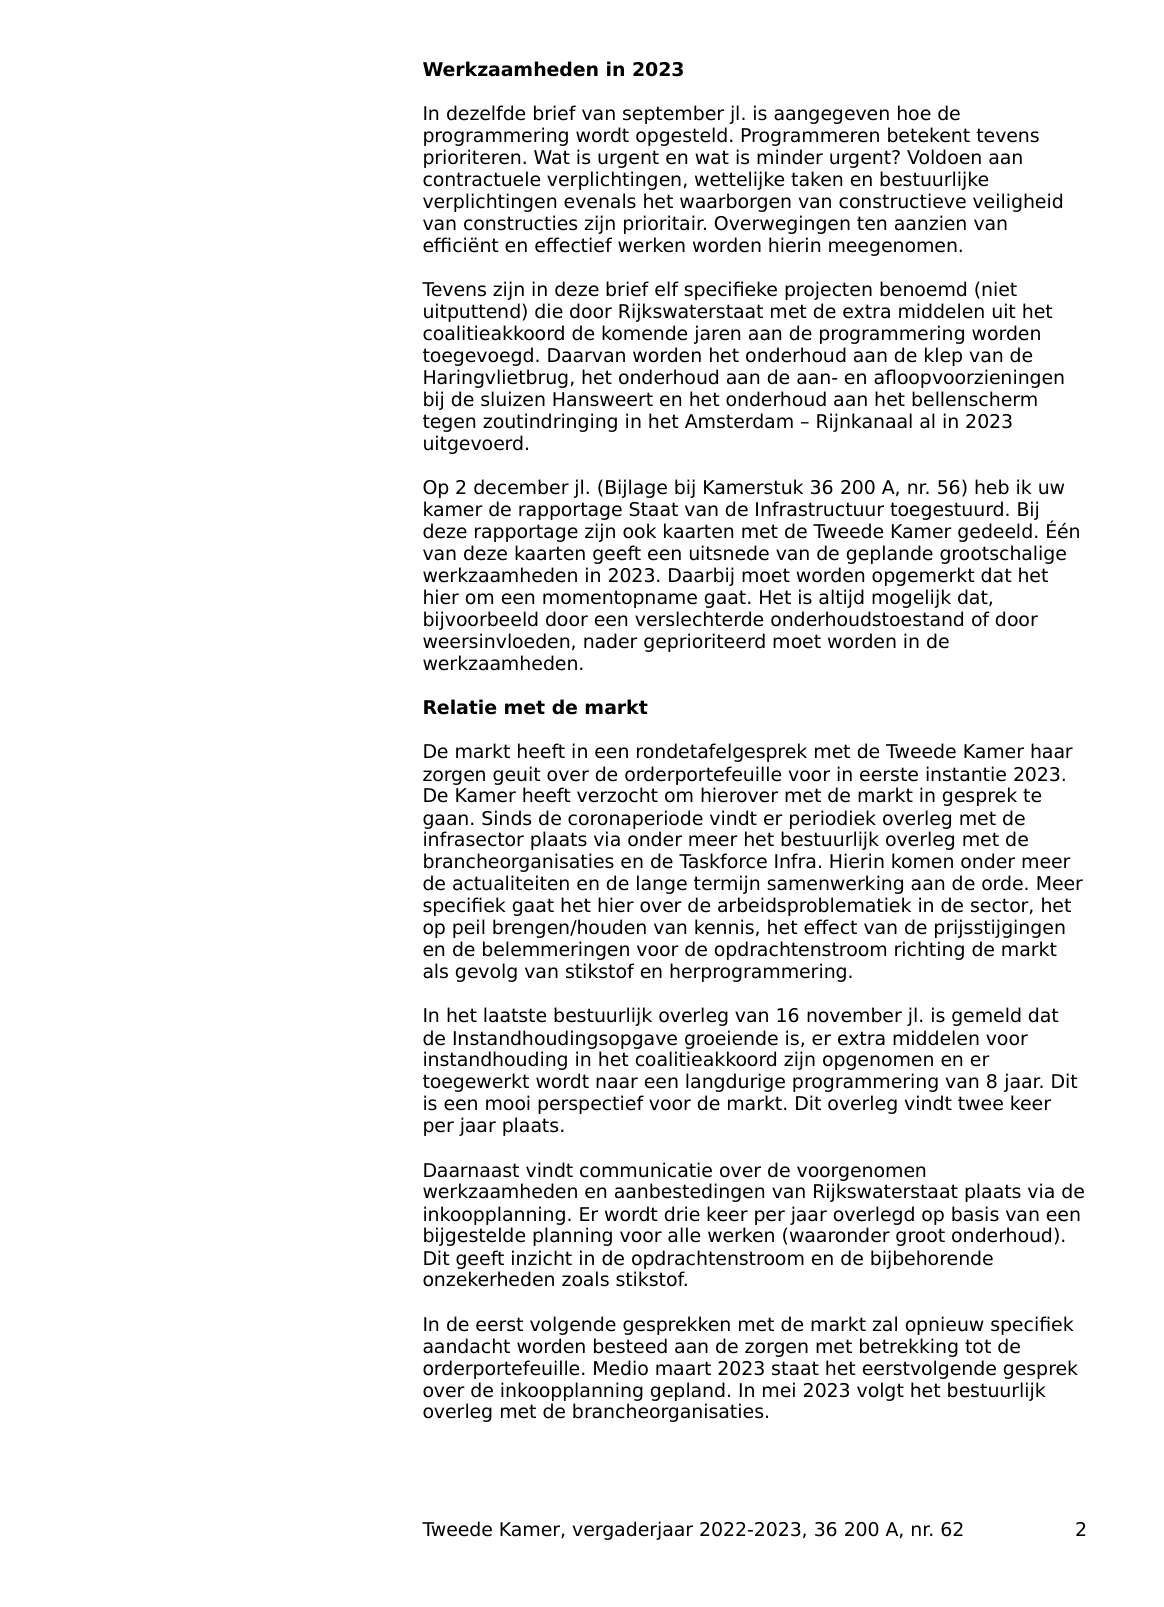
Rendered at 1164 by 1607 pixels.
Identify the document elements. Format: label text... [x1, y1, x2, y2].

text Op 2 december jl. (Bijlage bij Kamerstuk 36 200 A, nr. 56) heb ik uw kamer de rapportage Staat van de Infrastructuur toegestuurd. Bij deze rapportage zijn ook kaarten met de Tweede Kamer gedeeld. Één van deze kaarten geeft een uitsnede van de geplande grootschalige werkzaamheden in 2023. Daarbij moet worden opgemerkt dat het hier om een momentopname gaat. Het is altijd mogelijk dat, bijvoorbeeld door een verslechterde onderhoudstoestand of door weersinvloeden, nader geprioriteerd moet worden in de werkzaamheden. [422, 477, 1087, 675]
text Tevens zijn in deze brief elf specifieke projecten benoemd (niet uitputtend) die door Rijkswaterstaat met de extra middelen uit het coalitieakkoord de komende jaren aan de programmering worden toegevoegd. Daarvan worden het onderhoud aan de klep van de Haringvlietbrug, het onderhoud aan de aan- en afloopvoorzieningen bij de sluizen Hansweert en het onderhoud aan het bellenscherm tegen zoutindringing in het Amsterdam – Rijnkanaal al in 2023 uitgevoerd. [422, 279, 1087, 455]
subtitle Werkzaamheden in 2023 [422, 59, 1087, 81]
text In het laatste bestuurlijk overleg van 16 november jl. is gemeld dat de Instandhoudingsopgave groeiende is, er extra middelen voor instandhouding in het coalitieakkoord zijn opgenomen en er toegewerkt wordt naar een langdurige programmering van 8 jaar. Dit is een mooi perspectief voor de markt. Dit overleg vindt twee keer per jaar plaats. [422, 1005, 1087, 1137]
text Daarnaast vindt communicatie over de voorgenomen werkzaamheden en aanbestedingen van Rijkswaterstaat plaats via de inkoopplanning. Er wordt drie keer per jaar overlegd op basis van een bijgestelde planning voor alle werken (waaronder groot onderhoud). Dit geeft inzicht in de opdrachtenstroom en de bijbehorende onzekerheden zoals stikstof. [422, 1159, 1087, 1291]
text In dezelfde brief van september jl. is aangegeven hoe de programmering wordt opgesteld. Programmeren betekent tevens prioriteren. Wat is urgent en wat is minder urgent? Voldoen aan contractuele verplichtingen, wettelijke taken en bestuurlijke verplichtingen evenals het waarborgen van constructieve veiligheid van constructies zijn prioritair. Overwegingen ten aanzien van efficiënt en effectief werken worden hierin meegenomen. [422, 103, 1087, 257]
text In de eerst volgende gesprekken met de markt zal opnieuw specifiek aandacht worden besteed aan de zorgen met betrekking tot de orderportefeuille. Medio maart 2023 staat het eerstvolgende gesprek over de inkoopplanning gepland. In mei 2023 volgt het bestuurlijk overleg met de brancheorganisaties. [422, 1313, 1087, 1423]
text De markt heeft in een rondetafelgesprek met de Tweede Kamer haar zorgen geuit over de orderportefeuille voor in eerste instantie 2023. De Kamer heeft verzocht om hierover met de markt in gesprek te gaan. Sinds de coronaperiode vindt er periodiek overleg met de infrasector plaats via onder meer het bestuurlijk overleg met de brancheorganisaties en de Taskforce Infra. Hierin komen onder meer de actualiteiten en de lange termijn samenwerking aan de orde. Meer specifiek gaat het hier over de arbeidsproblematiek in de sector, het op peil brengen/houden van kennis, het effect van de prijsstijgingen en de belemmeringen voor de opdrachtenstroom richting de markt als gevolg van stikstof en herprogrammering. [422, 741, 1087, 983]
subtitle Relatie met de markt [422, 697, 1087, 719]
